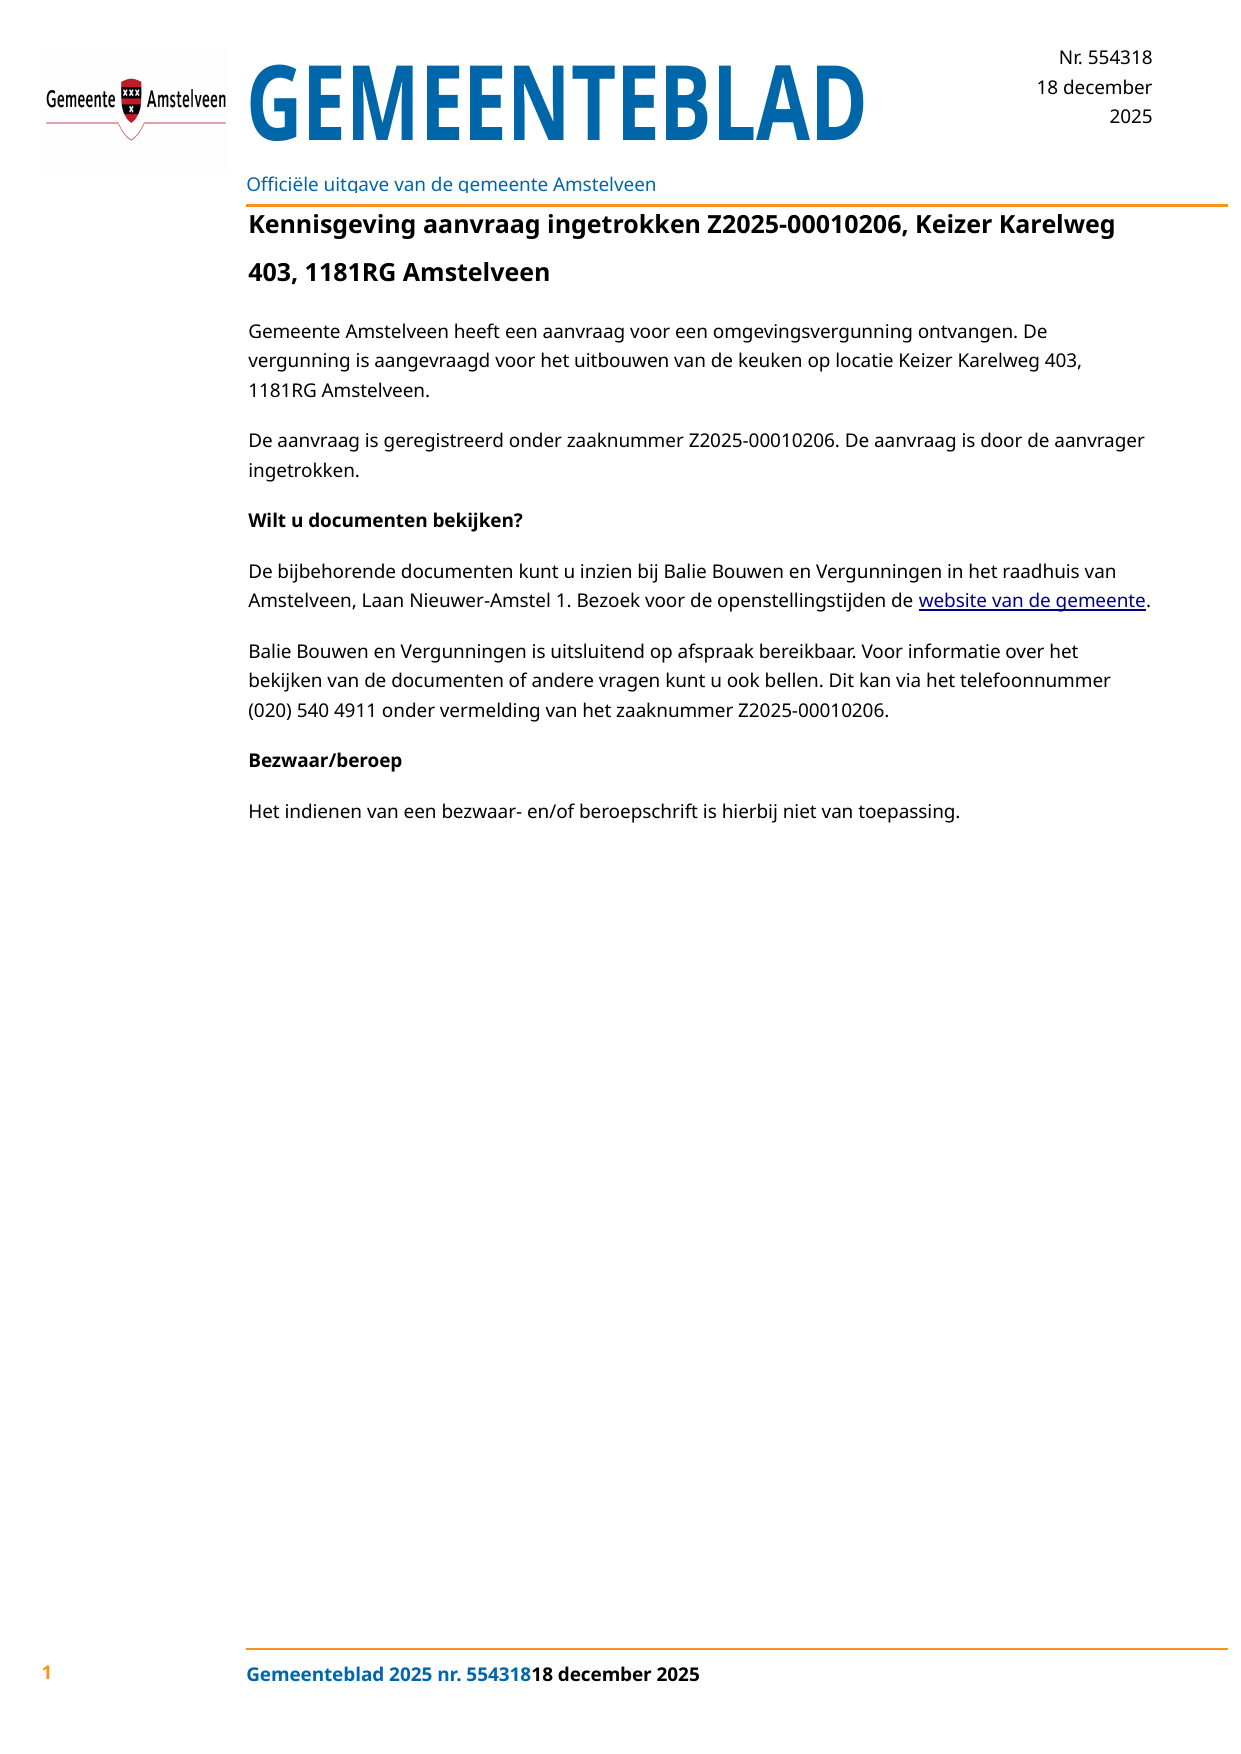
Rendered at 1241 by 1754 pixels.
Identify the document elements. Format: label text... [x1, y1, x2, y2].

text Kennisgeving aanvraag ingetrokken Z2025-00010206, Keizer Karelweg 403, 1181RG Amstelveen [248, 207, 1152, 288]
text Het indienen van een bezwaar- en/of beroepschrift is hierbij niet van toepassing. [248, 798, 1152, 824]
text Balie Bouwen en Vergunningen is uitsluitend op afspraak bereikbaar. Voor informatie over het bekijken van de documenten of andere vragen kunt u ook bellen. Dit kan via het telefoonnummer (020) 540 4911 onder vermelding van het zaaknummer Z2025-00010206. [248, 638, 1152, 723]
text Wilt u documenten bekijken? [248, 507, 1152, 533]
text De aanvraag is geregistreerd onder zaaknummer Z2025-00010206. De aanvraag is door de aanvrager ingetrokken. [248, 427, 1152, 483]
text Bezwaar/beroep [248, 747, 1152, 773]
text Gemeente Amstelveen heeft een aanvraag voor een omgevingsvergunning ontvangen. De vergunning is aangevraagd voor het uitbouwen van de keuken op locatie Keizer Karelweg 403, 1181RG Amstelveen. [248, 318, 1152, 403]
text De bijbehorende documenten kunt u inzien bij Balie Bouwen en Vergunningen in het raadhuis van Amstelveen, Laan Nieuwer-Amstel 1. Bezoek voor de openstellingstijden de website van de gemeente. [248, 558, 1152, 613]
picture [41, 47, 231, 172]
